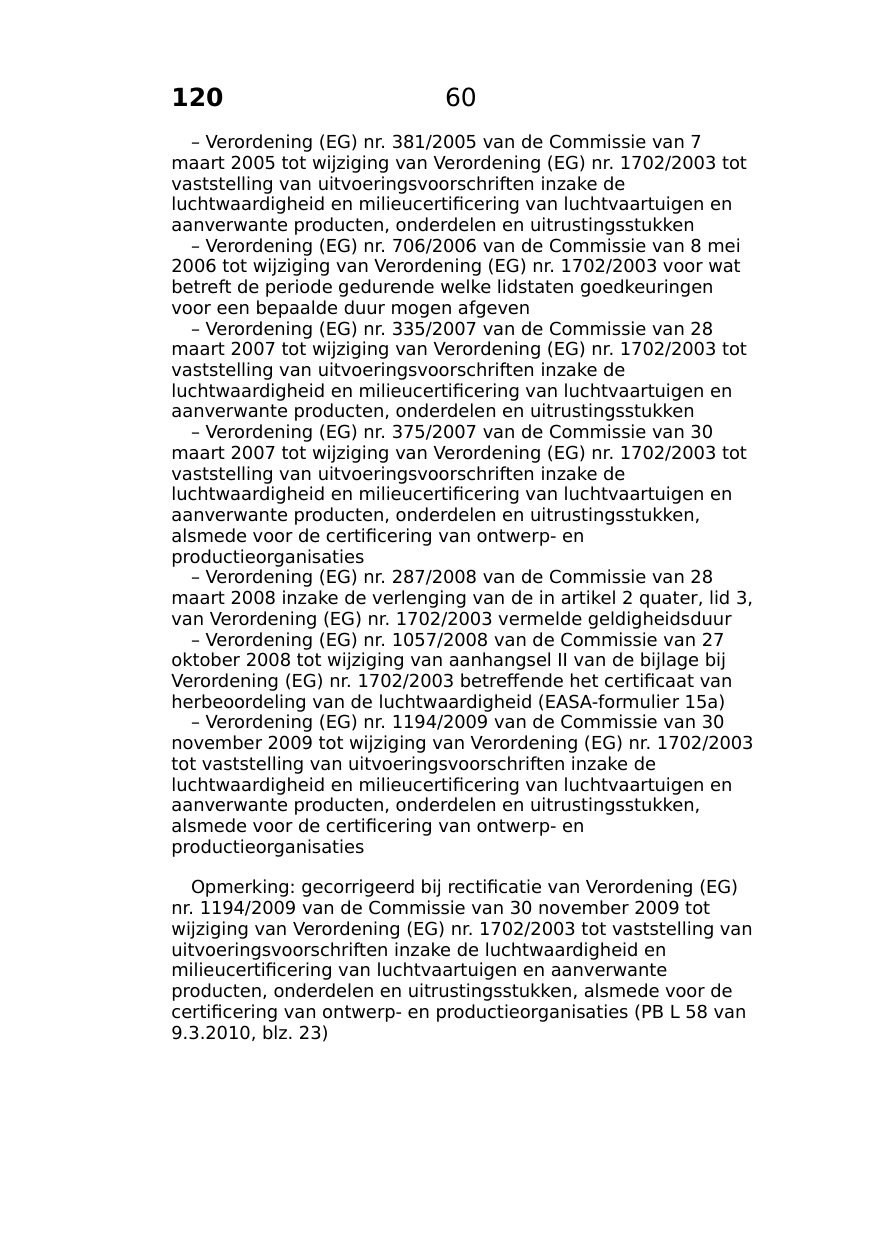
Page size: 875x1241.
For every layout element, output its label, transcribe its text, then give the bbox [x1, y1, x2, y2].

text – Verordening (EG) nr. 335/2007 van de Commissie van 28 maart 2007 tot wijziging van Verordening (EG) nr. 1702/2003 tot vaststelling van uitvoeringsvoorschriften inzake de luchtwaardigheid en milieucertificering van luchtvaartuigen en aanverwante producten, onderdelen en uitrustingsstukken [171, 318, 756, 422]
text – Verordening (EG) nr. 1057/2008 van de Commissie van 27 oktober 2008 tot wijziging van aanhangsel II van de bijlage bij Verordening (EG) nr. 1702/2003 betreffende het certificaat van herbeoordeling van de luchtwaardigheid (EASA-formulier 15a) [171, 629, 756, 712]
text – Verordening (EG) nr. 706/2006 van de Commissie van 8 mei 2006 tot wijziging van Verordening (EG) nr. 1702/2003 voor wat betreft de periode gedurende welke lidstaten goedkeuringen voor een bepaalde duur mogen afgeven [171, 236, 756, 318]
text – Verordening (EG) nr. 287/2008 van de Commissie van 28 maart 2008 inzake de verlenging van de in artikel 2 quater, lid 3, van Verordening (EG) nr. 1702/2003 vermelde geldigheidsduur [171, 567, 756, 629]
text – Verordening (EG) nr. 1194/2009 van de Commissie van 30 november 2009 tot wijziging van Verordening (EG) nr. 1702/2003 tot vaststelling van uitvoeringsvoorschriften inzake de luchtwaardigheid en milieucertificering van luchtvaartuigen en aanverwante producten, onderdelen en uitrustingsstukken, alsmede voor de certificering van ontwerp- en productieorganisaties [171, 712, 756, 857]
text Opmerking: gecorrigeerd bij rectificatie van Verordening (EG) nr. 1194/2009 van de Commissie van 30 november 2009 tot wijziging van Verordening (EG) nr. 1702/2003 tot vaststelling van uitvoeringsvoorschriften inzake de luchtwaardigheid en milieucertificering van luchtvaartuigen en aanverwante producten, onderdelen en uitrustingsstukken, alsmede voor de certificering van ontwerp- en productieorganisaties (PB L 58 van 9.3.2010, blz. 23) [171, 877, 756, 1043]
text – Verordening (EG) nr. 381/2005 van de Commissie van 7 maart 2005 tot wijziging van Verordening (EG) nr. 1702/2003 tot vaststelling van uitvoeringsvoorschriften inzake de luchtwaardigheid en milieucertificering van luchtvaartuigen en aanverwante producten, onderdelen en uitrustingsstukken [171, 132, 756, 236]
text – Verordening (EG) nr. 375/2007 van de Commissie van 30 maart 2007 tot wijziging van Verordening (EG) nr. 1702/2003 tot vaststelling van uitvoeringsvoorschriften inzake de luchtwaardigheid en milieucertificering van luchtvaartuigen en aanverwante producten, onderdelen en uitrustingsstukken, alsmede voor de certificering van ontwerp- en productieorganisaties [171, 422, 756, 567]
